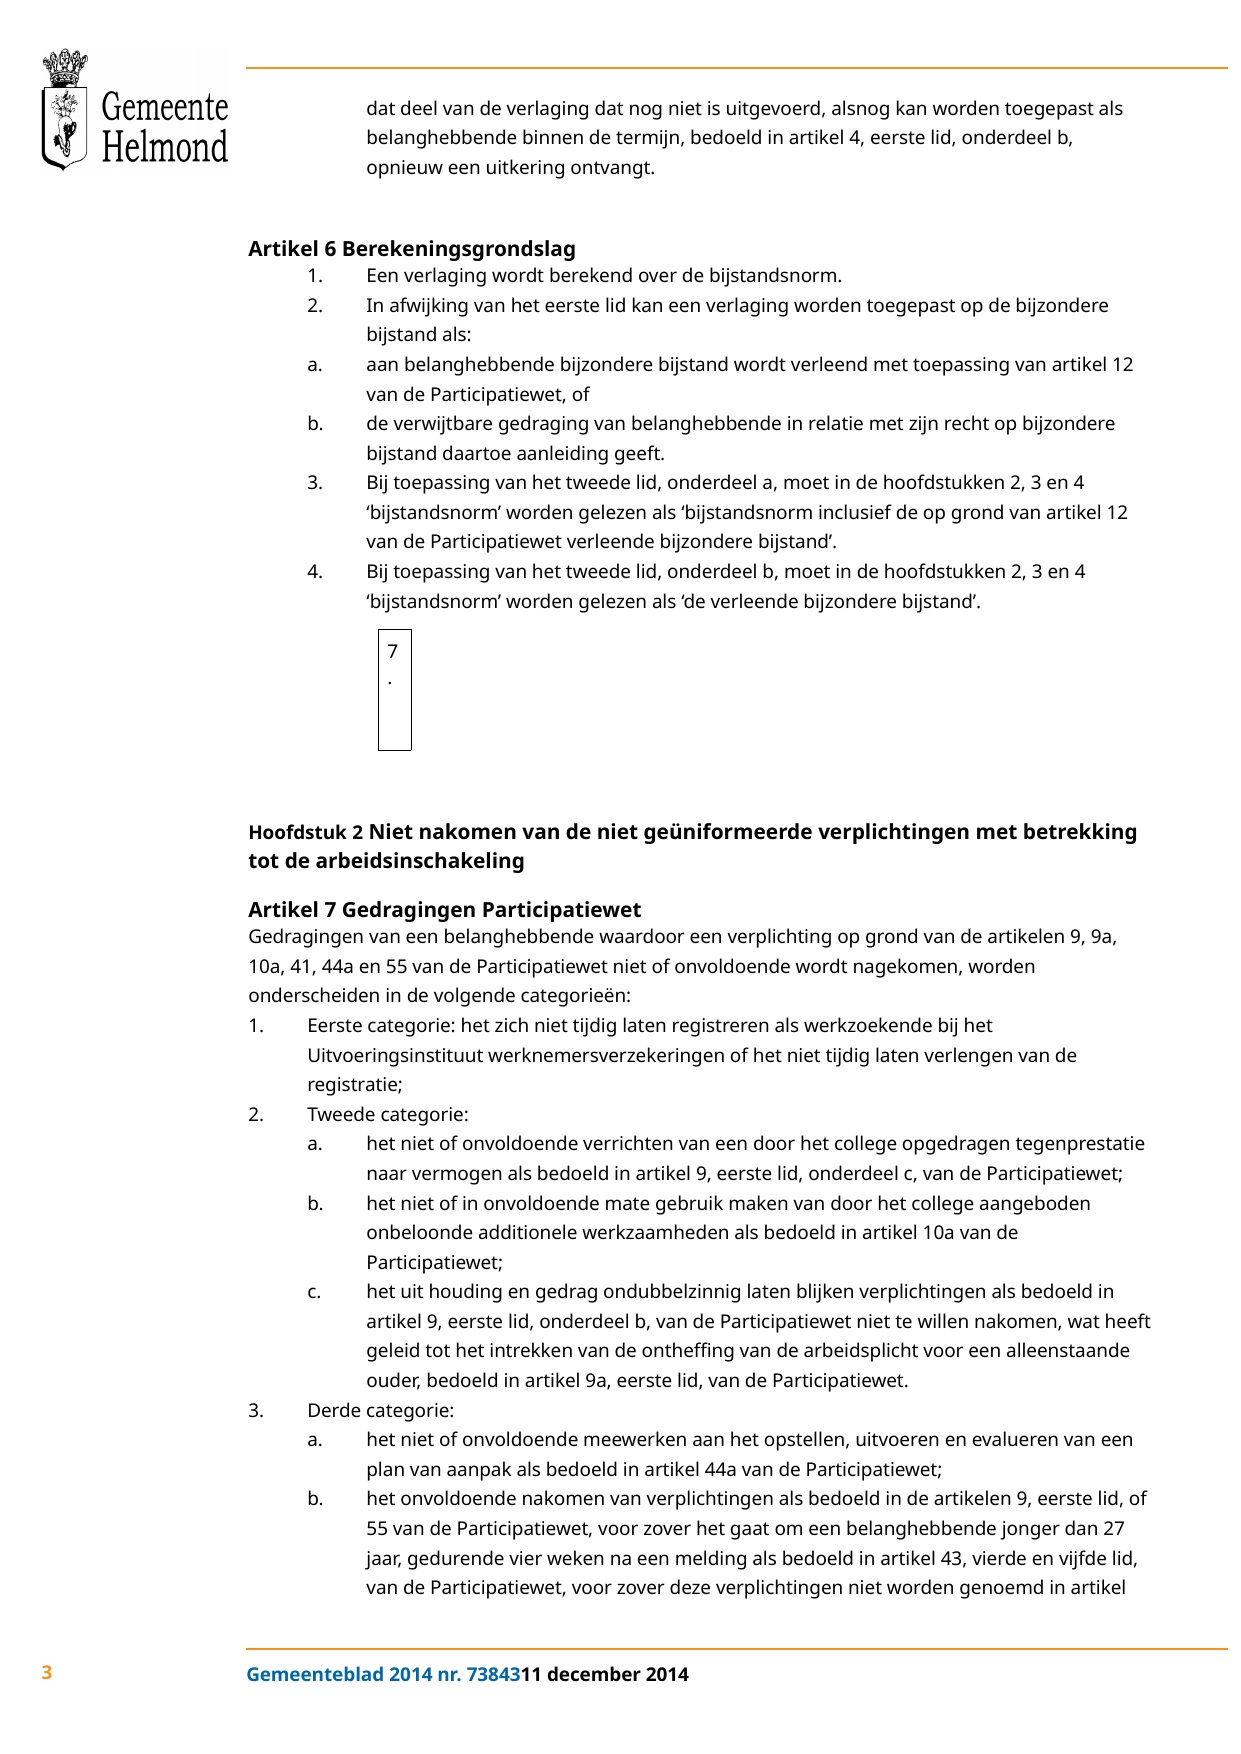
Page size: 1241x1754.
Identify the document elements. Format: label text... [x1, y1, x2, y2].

list Een verlaging wordt berekend over de bijstandsnorm. [307, 262, 1152, 288]
list dat deel van de verlaging dat nog niet is uitgevoerd, alsnog kan worden toegepast als belanghebbende binnen de termijn, bedoeld in artikel 4, eerste lid, onderdeel b, opnieuw een uitkering ontvangt. [307, 95, 1152, 180]
list het onvoldoende nakomen van verplichtingen als bedoeld in de artikelen 9, eerste lid, of 55 van de Participatiewet, voor zover het gaat om een belanghebbende jonger dan 27 jaar, gedurende vier weken na een melding als bedoeld in artikel 43, vierde en vijfde lid, van de Participatiewet, voor zover deze verplichtingen niet worden genoemd in artikel [307, 1486, 1152, 1600]
list de verwijtbare gedraging van belanghebbende in relatie met zijn recht op bijzondere bijstand daartoe aanleiding geeft. [307, 410, 1152, 466]
picture [41, 47, 231, 172]
list Bij toepassing van het tweede lid, onderdeel b, moet in de hoofdstukken 2, 3 en 4 ‘bijstandsnorm’ worden gelezen als ‘de verleende bijzondere bijstand’. [307, 558, 1152, 613]
list Bij toepassing van het tweede lid, onderdeel a, moet in de hoofdstukken 2, 3 en 4 ‘bijstandsnorm’ worden gelezen als ‘bijstandsnorm inclusief de op grond van artikel 12 van de Participatiewet verleende bijzondere bijstand’. [307, 469, 1152, 554]
list aan belanghebbende bijzondere bijstand wordt verleend met toepassing van artikel 12 van de Participatiewet, of [307, 351, 1152, 406]
list het niet of in onvoldoende mate gebruik maken van door het college aangeboden onbeloonde additionele werkzaamheden als bedoeld in artikel 10a van de Participatiewet; [307, 1190, 1152, 1274]
list het niet of onvoldoende verrichten van een door het college opgedragen tegenprestatie naar vermogen als bedoeld in artikel 9, eerste lid, onderdeel c, van de Participatiewet; [307, 1131, 1152, 1186]
text Artikel 7 Gedragingen Participatiewet [248, 895, 1152, 923]
text Hoofdstuk 2 Niet nakomen van de niet geüniformeerde verplichtingen met betrekking tot de arbeidsinschakeling [248, 817, 1152, 874]
list het uit houding en gedrag ondubbelzinnig laten blijken verplichtingen als bedoeld in artikel 9, eerste lid, onderdeel b, van de Participatiewet niet te willen nakomen, wat heeft geleid tot het intrekken van de ontheffing van de arbeidsplicht voor een alleenstaande ouder, bedoeld in artikel 9a, eerste lid, van de Participatiewet. [307, 1278, 1152, 1393]
text Artikel 6 Berekeningsgrondslag [248, 234, 1152, 262]
text Gedragingen van een belanghebbende waardoor een verplichting op grond van de artikelen 9, 9a, 10a, 41, 44a en 55 van de Participatiewet niet of onvoldoende wordt nagekomen, worden onderscheiden in de volgende categorieën: [248, 923, 1152, 1008]
list Tweede categorie: [248, 1101, 1152, 1127]
list Derde categorie: [248, 1397, 1152, 1422]
list Eerste categorie: het zich niet tijdig laten registreren als werkzoekende bij het Uitvoeringsinstituut werknemersverzekeringen of het niet tijdig laten verlengen van de registratie; [248, 1012, 1152, 1097]
list 7. [387, 638, 402, 690]
list het niet of onvoldoende meewerken aan het opstellen, uitvoeren en evalueren van een plan van aanpak als bedoeld in artikel 44a van de Participatiewet; [307, 1426, 1152, 1482]
list In afwijking van het eerste lid kan een verlaging worden toegepast op de bijzondere bijstand als: [307, 292, 1152, 347]
